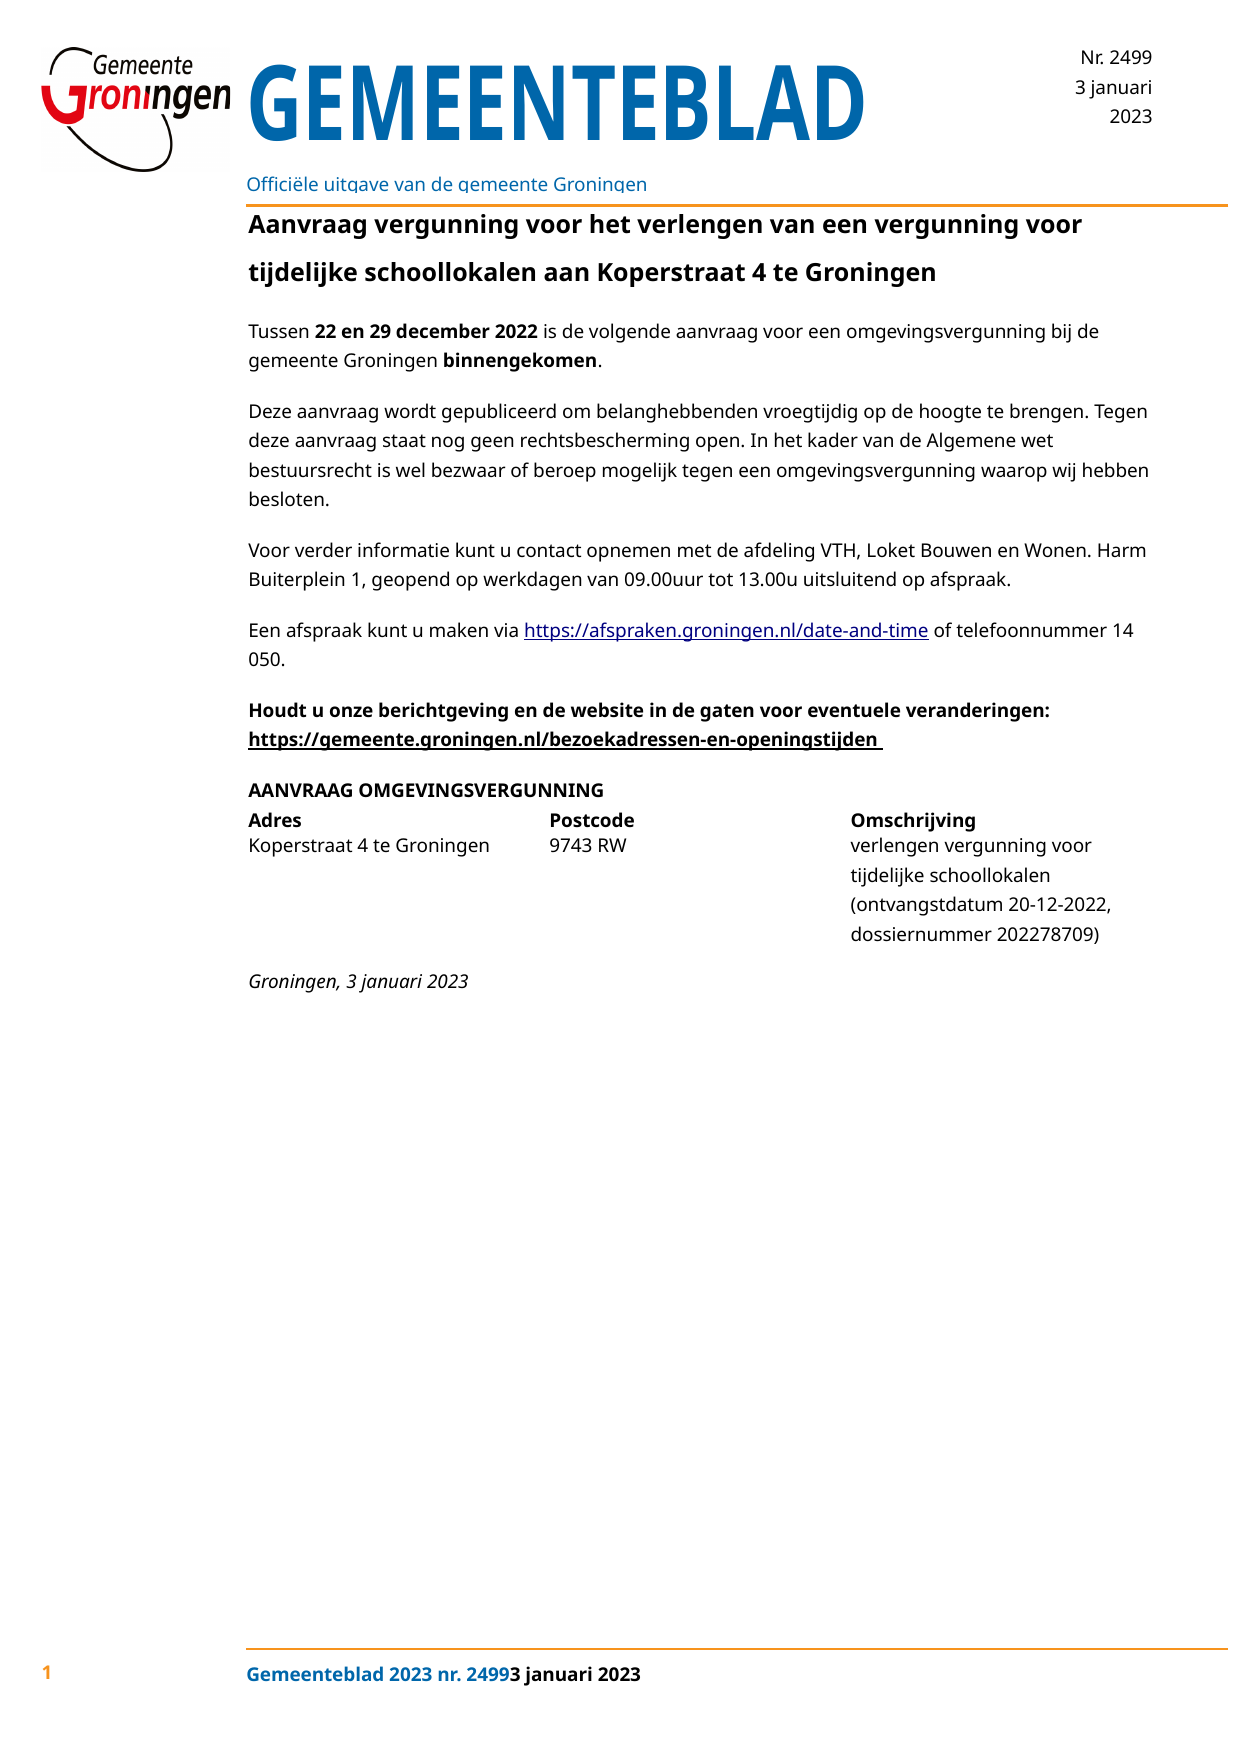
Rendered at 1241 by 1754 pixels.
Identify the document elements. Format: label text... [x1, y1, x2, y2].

text Houdt u onze berichtgeving en de website in de gaten voor eventuele veranderingen: https://gemeente.groningen.nl/bezoekadressen-en-openingstijden [248, 697, 1152, 752]
picture [41, 47, 231, 172]
table_cell Koperstraat 4 te Groningen [248, 833, 549, 947]
text Tussen 22 en 29 december 2022 is de volgende aanvraag voor een omgevingsvergunning bij de gemeente Groningen binnengekomen. [248, 318, 1152, 373]
text Aanvraag vergunning voor het verlengen van een vergunning voor tijdelijke schoollokalen aan Koperstraat 4 te Groningen [248, 207, 1152, 288]
table_cell verlengen vergunning voor tijdelijke schoollokalen (ontvangstdatum 20-12-2022, dossiernummer 202278709) [850, 833, 1152, 947]
text Voor verder informatie kunt u contact opnemen met de afdeling VTH, Loket Bouwen en Wonen. Harm Buiterplein 1, geopend op werkdagen van 09.00uur tot 13.00u uitsluitend op afspraak. [248, 537, 1152, 592]
text Deze aanvraag wordt gepubliceerd om belanghebbenden vroegtijdig op de hoogte te brengen. Tegen deze aanvraag staat nog geen rechtsbescherming open. In het kader van de Algemene wet bestuursrecht is wel bezwaar of beroep mogelijk tegen een omgevingsvergunning waarop wij hebben besloten. [248, 398, 1152, 512]
table_header Postcode [549, 807, 850, 832]
text Groningen, 3 januari 2023 [248, 968, 1152, 994]
table_header Omschrijving [850, 807, 1152, 832]
text Een afspraak kunt u maken via https://afspraken.groningen.nl/date-and-time of telefoonnummer 14 050. [248, 617, 1152, 672]
table_header Adres [248, 807, 549, 832]
table_cell 9743 RW [549, 833, 850, 947]
text AANVRAAG OMGEVINGSVERGUNNING [248, 777, 1152, 803]
